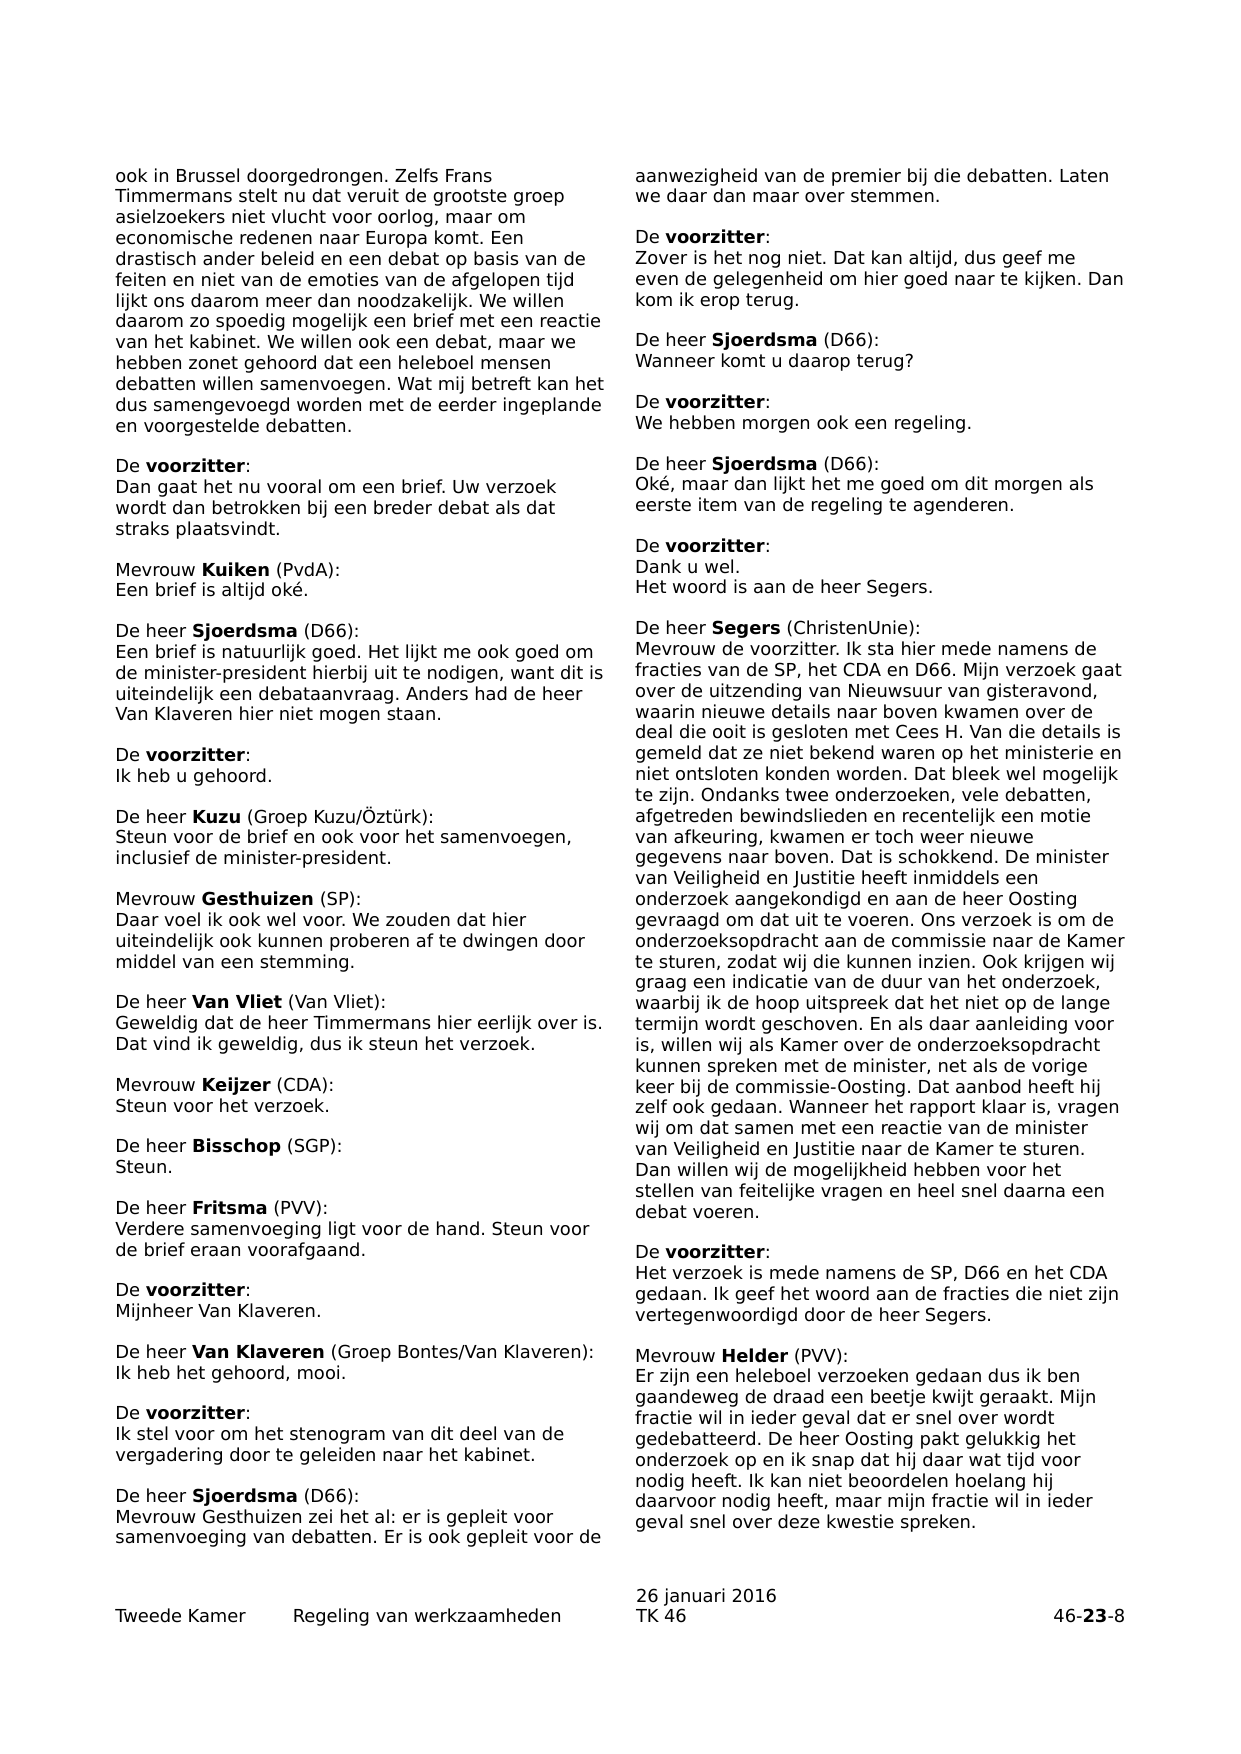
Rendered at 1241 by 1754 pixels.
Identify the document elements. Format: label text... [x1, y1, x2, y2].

text Mevrouw Gesthuizen (SP): [115, 889, 605, 910]
text De heer Van Klaveren (Groep Bontes/Van Klaveren): [115, 1342, 605, 1362]
text De heer Bisschop (SGP): [115, 1136, 605, 1157]
text De voorzitter: [635, 1242, 1125, 1263]
text De heer Sjoerdsma (D66): [635, 453, 1125, 474]
text Steun voor de brief en ook voor het samenvoegen, inclusief de minister-president. [115, 827, 605, 869]
text De voorzitter: [635, 227, 1125, 248]
text Ik heb u gehoord. [115, 766, 605, 787]
text Een brief is natuurlijk goed. Het lijkt me ook goed om de minister-president hierbij uit te nodigen, want dit is uiteindelijk een debataanvraag. Anders had de heer Van Klaveren hier niet mogen staan. [115, 642, 605, 725]
text De voorzitter: [115, 1280, 605, 1301]
text Het woord is aan de heer Segers. [635, 577, 1125, 598]
text De voorzitter: [115, 1403, 605, 1424]
text De heer Van Vliet (Van Vliet): [115, 992, 605, 1013]
text Verdere samenvoeging ligt voor de hand. Steun voor de brief eraan voorafgaand. [115, 1218, 605, 1260]
text Mevrouw Gesthuizen zei het al: er is gepleit voor samenvoeging van debatten. Er is ook gepleit voor de [115, 1506, 605, 1548]
text Ik heb het gehoord, mooi. [115, 1362, 605, 1383]
text Steun voor het verzoek. [115, 1095, 605, 1116]
text Dan gaat het nu vooral om een brief. Uw verzoek wordt dan betrokken bij een breder debat als dat straks plaatsvindt. [115, 477, 605, 539]
text Een brief is altijd oké. [115, 580, 605, 601]
text De heer Segers (ChristenUnie): [635, 618, 1125, 639]
text De heer Sjoerdsma (D66): [635, 330, 1125, 351]
text Mevrouw Keijzer (CDA): [115, 1074, 605, 1095]
text ook in Brussel doorgedrongen. Zelfs Frans Timmermans stelt nu dat veruit de grootste groep asielzoekers niet vlucht voor oorlog, maar om economische redenen naar Europa komt. Een drastisch ander beleid en een debat op basis van de feiten en niet van de emoties van de afgelopen tijd lijkt ons daarom meer dan noodzakelijk. We willen daarom zo spoedig mogelijk een brief met een reactie van het kabinet. We willen ook een debat, maar we hebben zonet gehoord dat een heleboel mensen debatten willen samenvoegen. Wat mij betreft kan het dus samengevoegd worden met de eerder ingeplande en voorgestelde debatten. [115, 165, 605, 436]
text Oké, maar dan lijkt het me goed om dit morgen als eerste item van de regeling te agenderen. [635, 474, 1125, 516]
text Mijnheer Van Klaveren. [115, 1301, 605, 1322]
text De voorzitter: [635, 392, 1125, 412]
text Zover is het nog niet. Dat kan altijd, dus geef me even de gelegenheid om hier goed naar te kijken. Dan kom ik erop terug. [635, 248, 1125, 310]
text Steun. [115, 1157, 605, 1178]
text aanwezigheid van de premier bij die debatten. Laten we daar dan maar over stemmen. [635, 165, 1125, 207]
text We hebben morgen ook een regeling. [635, 412, 1125, 433]
text Het verzoek is mede namens de SP, D66 en het CDA gedaan. Ik geef het woord aan de fracties die niet zijn vertegenwoordigd door de heer Segers. [635, 1263, 1125, 1325]
text Mevrouw Kuiken (PvdA): [115, 559, 605, 580]
text Mevrouw Helder (PVV): [635, 1345, 1125, 1366]
text Geweldig dat de heer Timmermans hier eerlijk over is. Dat vind ik geweldig, dus ik steun het verzoek. [115, 1013, 605, 1054]
text De heer Fritsma (PVV): [115, 1198, 605, 1218]
text De voorzitter: [115, 745, 605, 766]
text De heer Sjoerdsma (D66): [115, 621, 605, 642]
text De voorzitter: [635, 536, 1125, 556]
text Dank u wel. [635, 556, 1125, 577]
text Er zijn een heleboel verzoeken gedaan dus ik ben gaandeweg de draad een beetje kwijt geraakt. Mijn fractie wil in ieder geval dat er snel over wordt gedebatteerd. De heer Oosting pakt gelukkig het onderzoek op en ik snap dat hij daar wat tijd voor nodig heeft. Ik kan niet beoordelen hoelang hij daarvoor nodig heeft, maar mijn fractie wil in ieder geval snel over deze kwestie spreken. [635, 1366, 1125, 1533]
text De heer Kuzu (Groep Kuzu/Öztürk): [115, 807, 605, 827]
text De heer Sjoerdsma (D66): [115, 1486, 605, 1506]
text Ik stel voor om het stenogram van dit deel van de vergadering door te geleiden naar het kabinet. [115, 1424, 605, 1466]
text De voorzitter: [115, 456, 605, 477]
text Daar voel ik ook wel voor. We zouden dat hier uiteindelijk ook kunnen proberen af te dwingen door middel van een stemming. [115, 910, 605, 972]
text Wanneer komt u daarop terug? [635, 351, 1125, 372]
text Mevrouw de voorzitter. Ik sta hier mede namens de fracties van de SP, het CDA en D66. Mijn verzoek gaat over de uitzending van Nieuwsuur van gisteravond, waarin nieuwe details naar boven kwamen over de deal die ooit is gesloten met Cees H. Van die details is gemeld dat ze niet bekend waren op het ministerie en niet ontsloten konden worden. Dat bleek wel mogelijk te zijn. Ondanks twee onderzoeken, vele debatten, afgetreden bewindslieden en recentelijk een motie van afkeuring, kwamen er toch weer nieuwe gegevens naar boven. Dat is schokkend. De minister van Veiligheid en Justitie heeft inmiddels een onderzoek aangekondigd en aan de heer Oosting gevraagd om dat uit te voeren. Ons verzoek is om de onderzoeksopdracht aan de commissie naar de Kamer te sturen, zodat wij die kunnen inzien. Ook krijgen wij graag een indicatie van de duur van het onderzoek, waarbij ik de hoop uitspreek dat het niet op de lange termijn wordt geschoven. En als daar aanleiding voor is, willen wij als Kamer over de onderzoeksopdracht kunnen spreken met de minister, net als de vorige keer bij de commissie-Oosting. Dat aanbod heeft hij zelf ook gedaan. Wanneer het rapport klaar is, vragen wij om dat samen met een reactie van de minister van Veiligheid en Justitie naar de Kamer te sturen. Dan willen wij de mogelijkheid hebben voor het stellen van feitelijke vragen en heel snel daarna een debat voeren. [635, 639, 1125, 1222]
